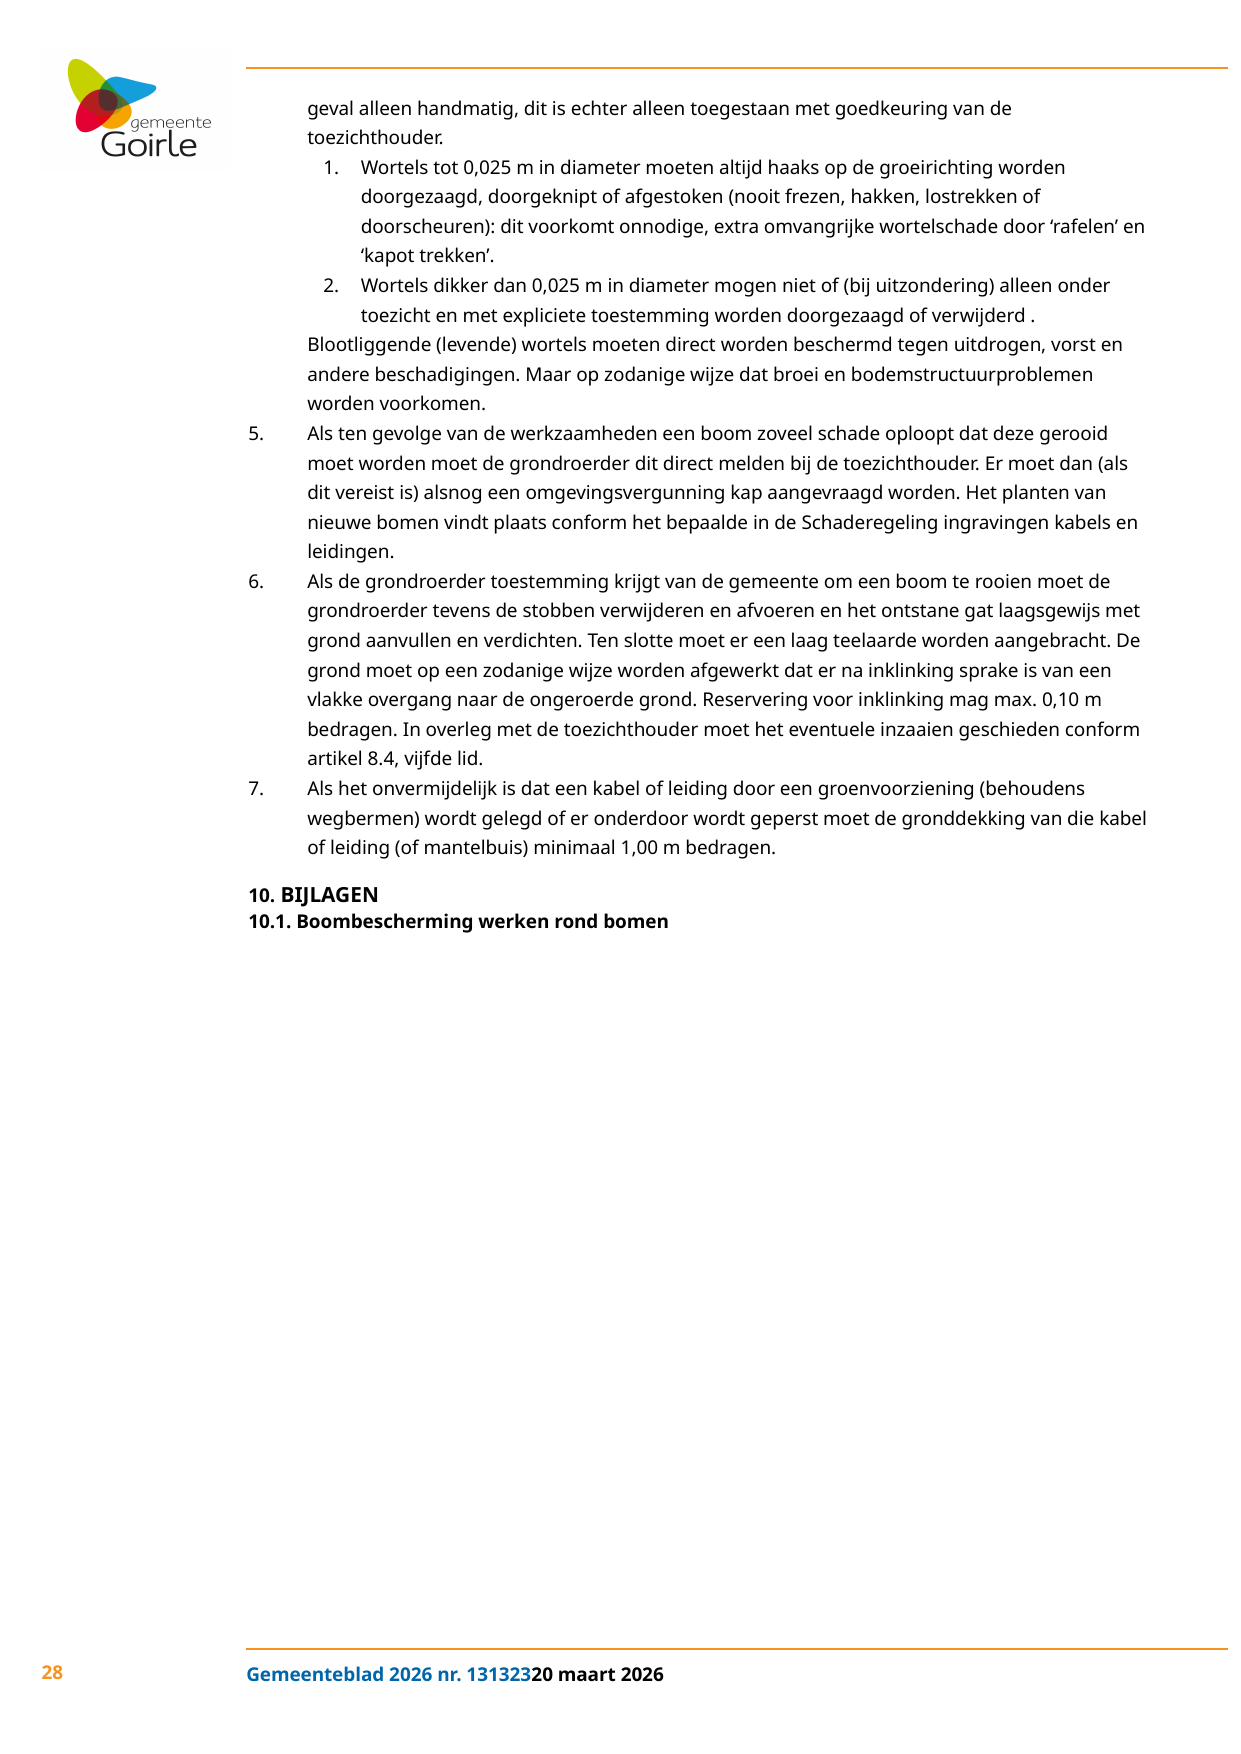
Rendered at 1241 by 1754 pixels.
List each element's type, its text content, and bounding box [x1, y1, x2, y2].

list Wortels dikker dan 0,025 m in diameter mogen niet of (bij uitzondering) alleen onder toezicht en met expliciete toestemming worden doorgezaagd of verwijderd . [323, 272, 1152, 328]
text 10. BIJLAGEN [248, 880, 1152, 908]
list Als het onvermijdelijk is dat een kabel of leiding door een groenvoorziening (behoudens wegbermen) wordt gelegd of er onderdoor wordt geperst moet de gronddekking van die kabel of leiding (of mantelbuis) minimaal 1,00 m bedragen. [248, 775, 1152, 860]
text 10.1. Boombescherming werken rond bomen [248, 908, 1152, 934]
list Als de grondroerder toestemming krijgt van de gemeente om een boom te rooien moet de grondroerder tevens de stobben verwijderen en afvoeren en het ontstane gat laagsgewijs met grond aanvullen en verdichten. Ten slotte moet er een laag teelaarde worden aangebracht. De grond moet op een zodanige wijze worden afgewerkt dat er na inklinking sprake is van een vlakke overgang naar de ongeroerde grond. Reservering voor inklinking mag max. 0,10 m bedragen. In overleg met de toezichthouder moet het eventuele inzaaien geschieden conform artikel 8.4, vijfde lid. [248, 568, 1152, 771]
picture [41, 47, 231, 172]
list Wortels tot 0,025 m in diameter moeten altijd haaks op de groeirichting worden doorgezaagd, doorgeknipt of afgestoken (nooit frezen, hakken, lostrekken of doorscheuren): dit voorkomt onnodige, extra omvangrijke wortelschade door ‘rafelen’ en ‘kapot trekken’. [323, 154, 1152, 268]
list Als ten gevolge van de werkzaamheden een boom zoveel schade oploopt dat deze gerooid moet worden moet de grondroerder dit direct melden bij de toezichthouder. Er moet dan (als dit vereist is) alsnog een omgevingsvergunning kap aangevraagd worden. Het planten van nieuwe bomen vindt plaats conform het bepaalde in de Schaderegeling ingravingen kabels en leidingen. [248, 420, 1152, 564]
list Blootliggende (levende) wortels moeten direct worden beschermd tegen uitdrogen, vorst en andere beschadigingen. Maar op zodanige wijze dat broei en bodemstructuurproblemen worden voorkomen. [248, 331, 1152, 416]
list geval alleen handmatig, dit is echter alleen toegestaan met goedkeuring van de toezichthouder. [248, 95, 1152, 150]
